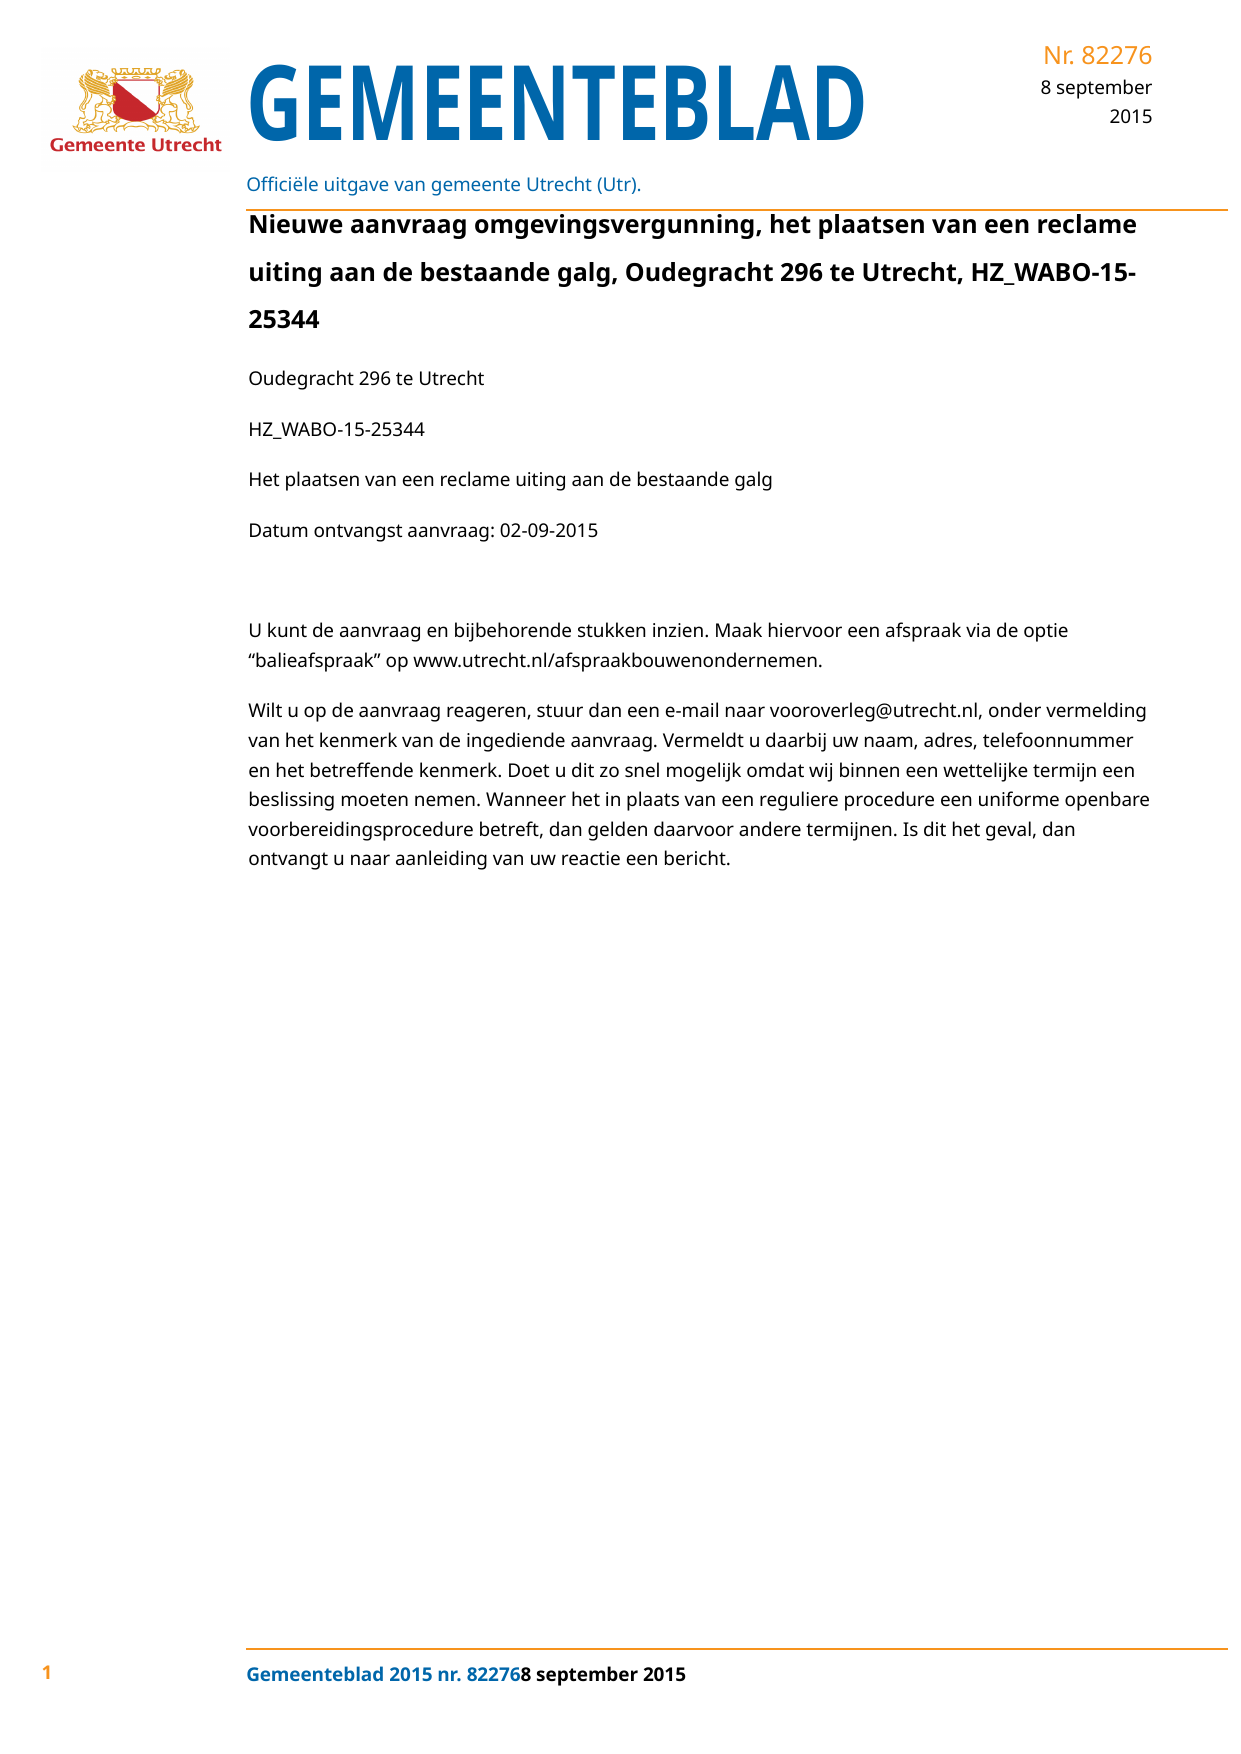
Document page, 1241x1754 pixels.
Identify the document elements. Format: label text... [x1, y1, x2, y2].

picture [41, 47, 231, 172]
text Datum ontvangst aanvraag: 02-09-2015 [248, 517, 1152, 542]
text Oudegracht 296 te Utrecht [248, 366, 1152, 391]
text U kunt de aanvraag en bijbehorende stukken inzien. Maak hiervoor een afspraak via de optie “balieafspraak” op www.utrecht.nl/afspraakbouwenondernemen. [248, 618, 1152, 673]
text HZ_WABO-15-25344 [248, 416, 1152, 442]
text Wilt u op de aanvraag reageren, stuur dan een e-mail naar vooroverleg@utrecht.nl, onder vermelding van het kenmerk van de ingediende aanvraag. Vermeldt u daarbij uw naam, adres, telefoonnummer en het betreffende kenmerk. Doet u dit zo snel mogelijk omdat wij binnen een wettelijke termijn een beslissing moeten nemen. Wanneer het in plaats van een reguliere procedure een uniforme openbare voorbereidingsprocedure betreft, dan gelden daarvoor andere termijnen. Is dit het geval, dan ontvangt u naar aanleiding van uw reactie een bericht. [248, 698, 1152, 871]
text Het plaatsen van een reclame uiting aan de bestaande galg [248, 466, 1152, 492]
text Nieuwe aanvraag omgevingsvergunning, het plaatsen van een reclame uiting aan de bestaande galg, Oudegracht 296 te Utrecht, HZ_WABO-15-25344 [248, 211, 1152, 336]
